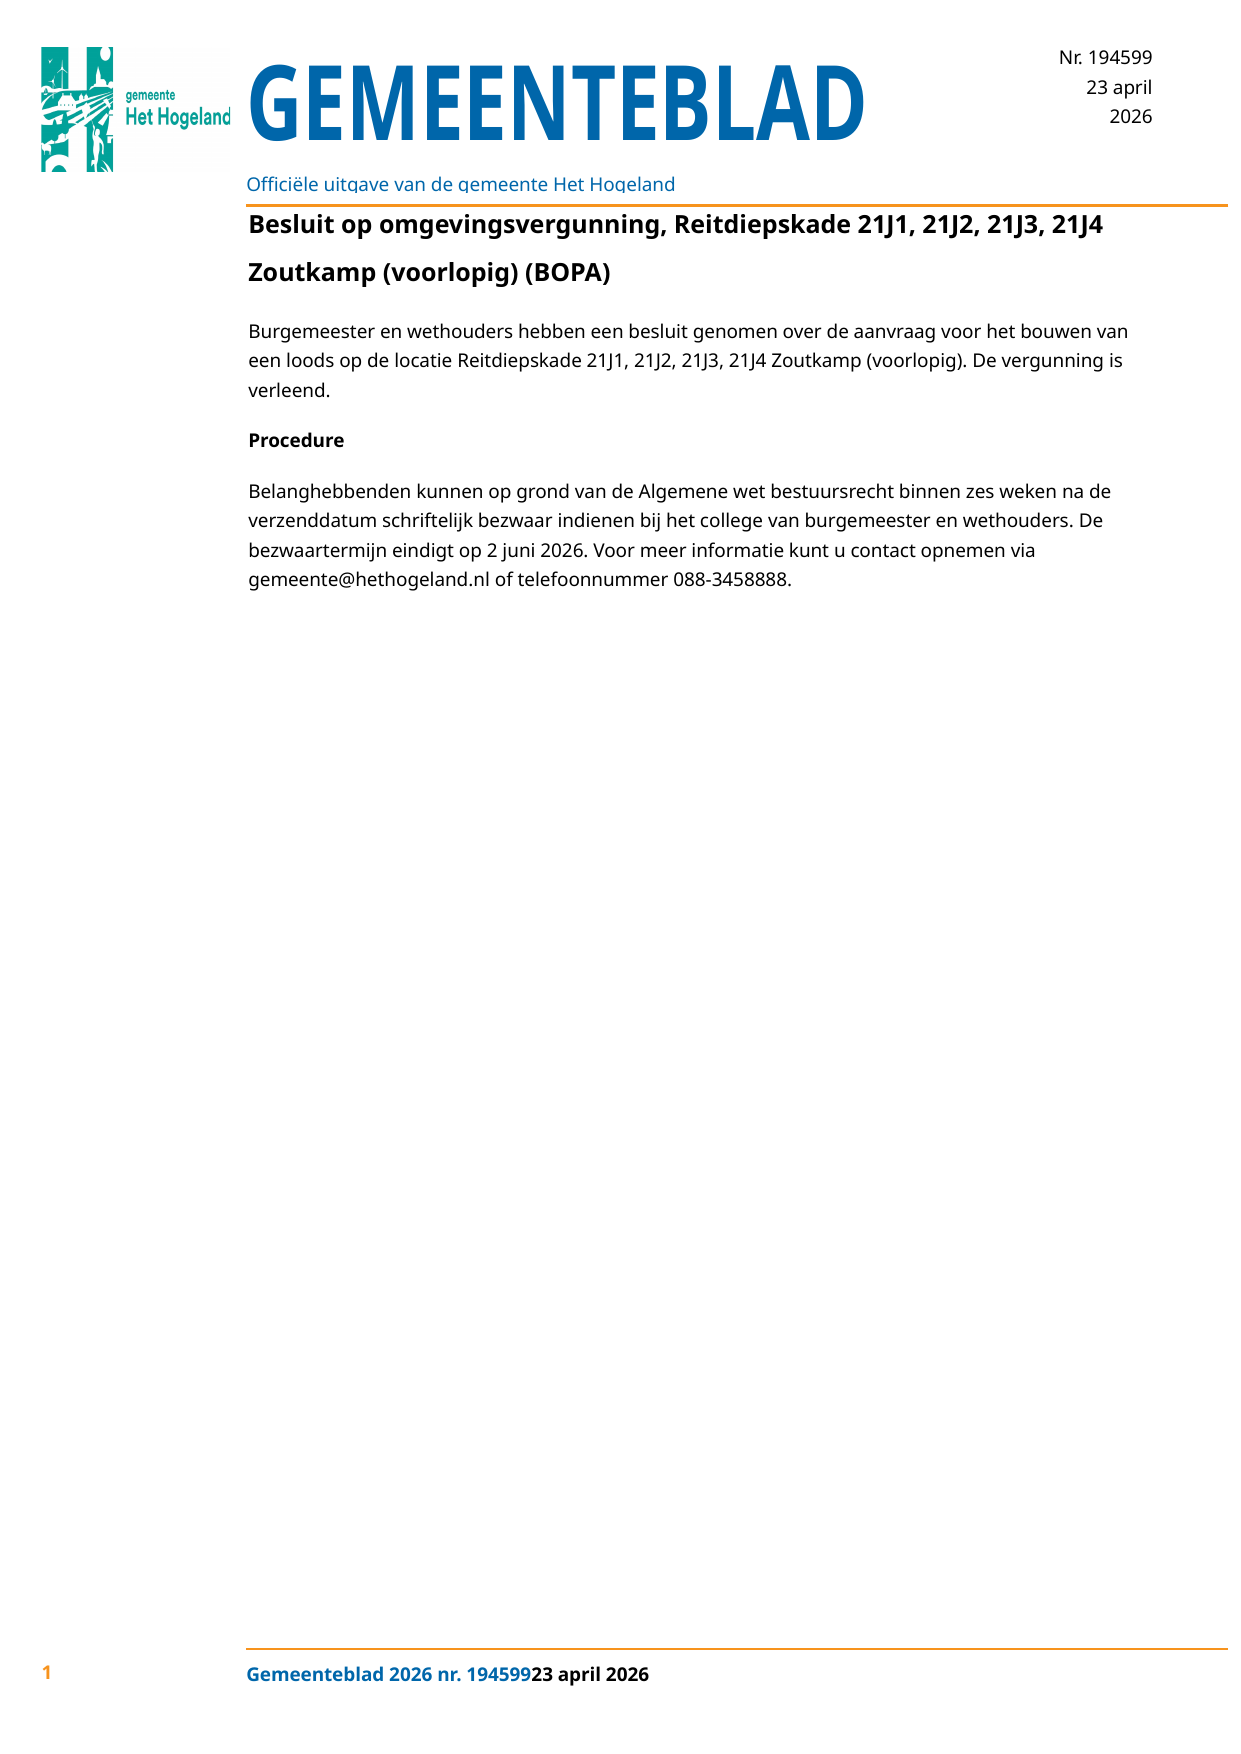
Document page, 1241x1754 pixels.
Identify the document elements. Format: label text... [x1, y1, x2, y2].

text Belanghebbenden kunnen op grond van de Algemene wet bestuursrecht binnen zes weken na de verzenddatum schriftelijk bezwaar indienen bij het college van burgemeester en wethouders. De bezwaartermijn eindigt op 2 juni 2026. Voor meer informatie kunt u contact opnemen via gemeente@hethogeland.nl of telefoonnummer 088-3458888. [248, 478, 1152, 592]
text Burgemeester en wethouders hebben een besluit genomen over de aanvraag voor het bouwen van een loods op de locatie Reitdiepskade 21J1, 21J2, 21J3, 21J4 Zoutkamp (voorlopig). De vergunning is verleend. [248, 318, 1152, 403]
text Procedure [248, 427, 1152, 453]
text Besluit op omgevingsvergunning, Reitdiepskade 21J1, 21J2, 21J3, 21J4 Zoutkamp (voorlopig) (BOPA) [248, 207, 1152, 288]
picture [41, 47, 231, 172]
